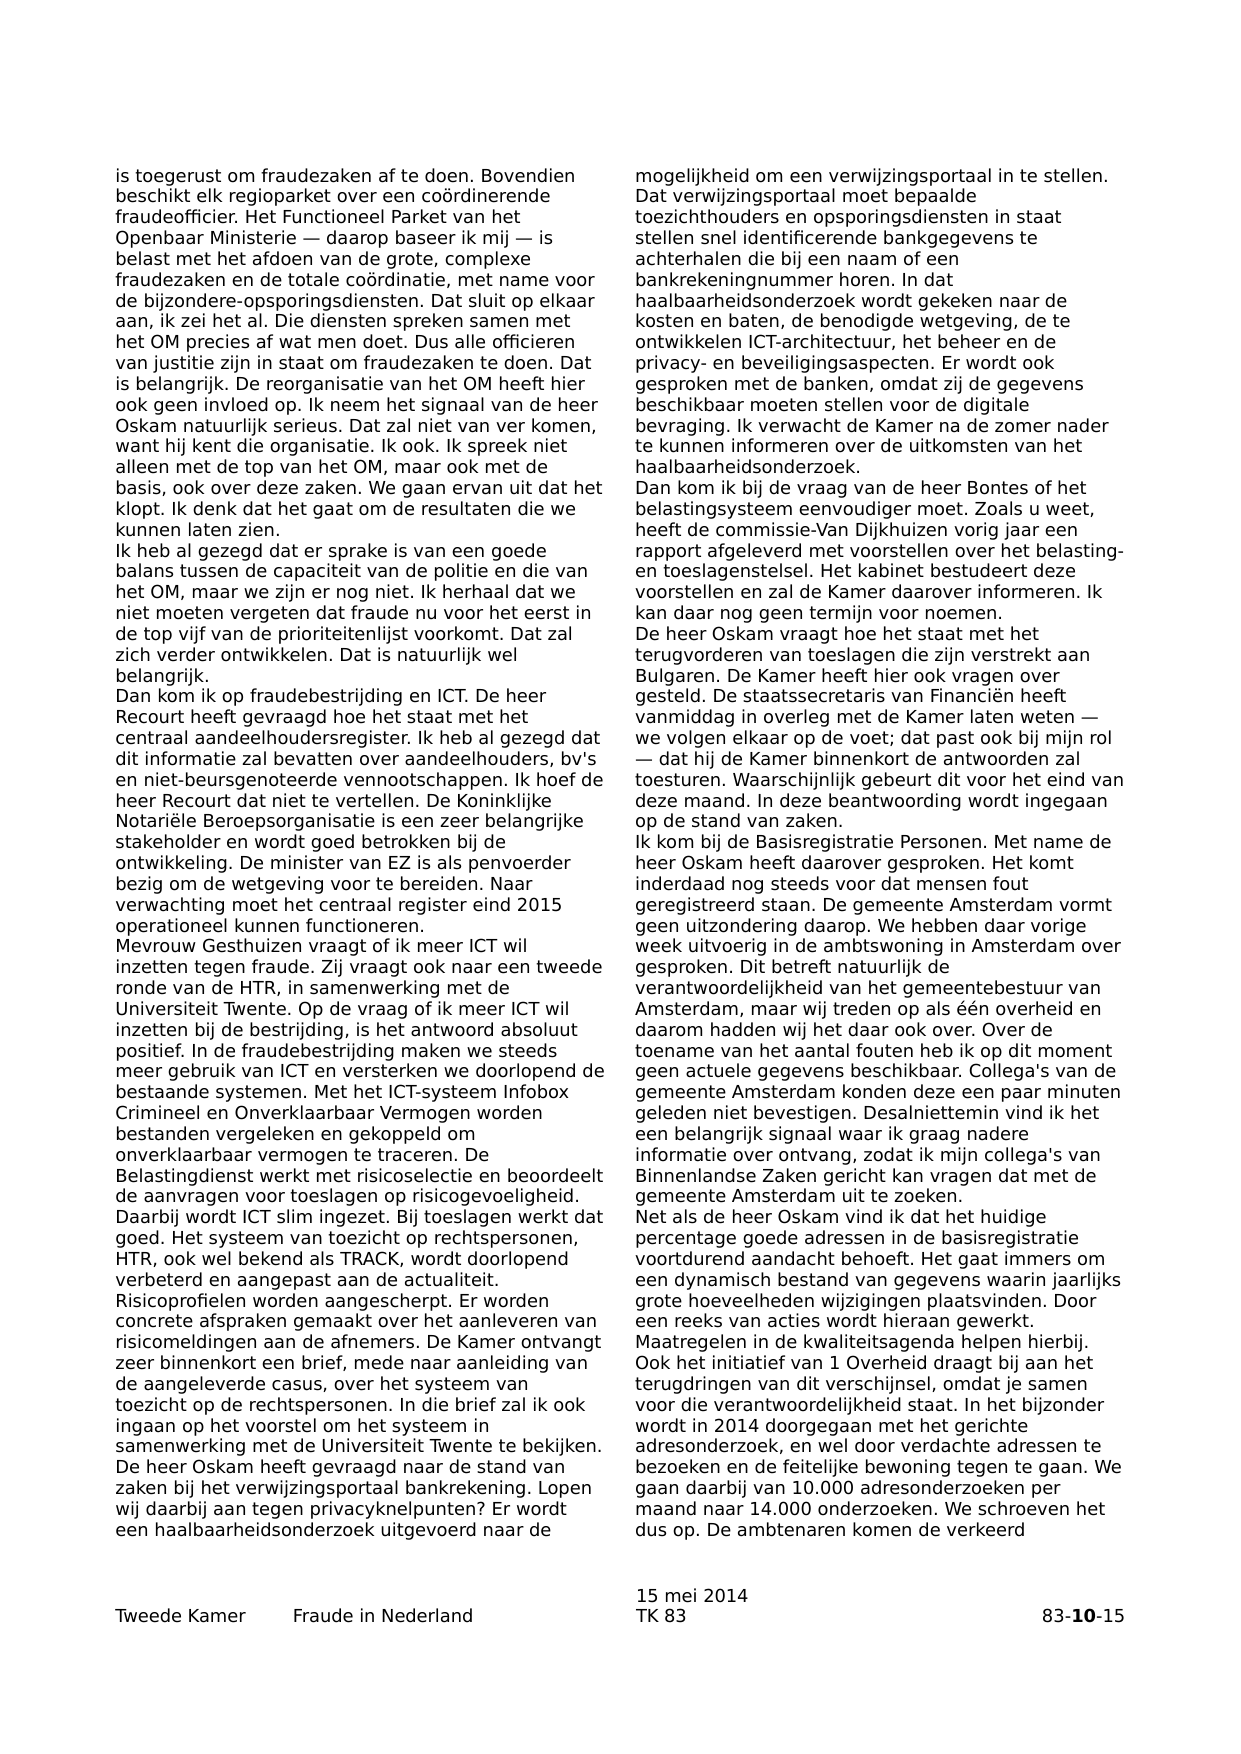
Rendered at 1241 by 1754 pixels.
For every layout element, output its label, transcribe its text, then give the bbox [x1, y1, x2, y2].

text De heer Oskam vraagt hoe het staat met het terugvorderen van toeslagen die zijn verstrekt aan Bulgaren. De Kamer heeft hier ook vragen over gesteld. De staatssecretaris van Financiën heeft vanmiddag in overleg met de Kamer laten weten — we volgen elkaar op de voet; dat past ook bij mijn rol — dat hij de Kamer binnenkort de antwoorden zal toesturen. Waarschijnlijk gebeurt dit voor het eind van deze maand. In deze beantwoording wordt ingegaan op de stand van zaken. [635, 624, 1125, 832]
text Net als de heer Oskam vind ik dat het huidige percentage goede adressen in de basisregistratie voortdurend aandacht behoeft. Het gaat immers om een dynamisch bestand van gegevens waarin jaarlijks grote hoeveelheden wijzigingen plaatsvinden. Door een reeks van acties wordt hieraan gewerkt. Maatregelen in de kwaliteitsagenda helpen hierbij. Ook het initiatief van 1 Overheid draagt bij aan het terugdringen van dit verschijnsel, omdat je samen voor die verantwoordelijkheid staat. In het bijzonder wordt in 2014 doorgegaan met het gerichte adresonderzoek, en wel door verdachte adressen te bezoeken en de feitelijke bewoning tegen te gaan. We gaan daarbij van 10.000 adresonderzoeken per maand naar 14.000 onderzoeken. We schroeven het dus op. De ambtenaren komen de verkeerd [635, 1207, 1125, 1540]
text Dan kom ik bij de vraag van de heer Bontes of het belastingsysteem eenvoudiger moet. Zoals u weet, heeft de commissie-Van Dijkhuizen vorig jaar een rapport afgeleverd met voorstellen over het belasting- en toeslagenstelsel. Het kabinet bestudeert deze voorstellen en zal de Kamer daarover informeren. Ik kan daar nog geen termijn voor noemen. [635, 478, 1125, 624]
text Dan kom ik op fraudebestrijding en ICT. De heer Recourt heeft gevraagd hoe het staat met het centraal aandeelhoudersregister. Ik heb al gezegd dat dit informatie zal bevatten over aandeelhouders, bv's en niet-beursgenoteerde vennootschappen. Ik hoef de heer Recourt dat niet te vertellen. De Koninklijke Notariële Beroepsorganisatie is een zeer belangrijke stakeholder en wordt goed betrokken bij de ontwikkeling. De minister van EZ is als penvoerder bezig om de wetgeving voor te bereiden. Naar verwachting moet het centraal register eind 2015 operationeel kunnen functioneren. [115, 686, 605, 936]
text Mevrouw Gesthuizen vraagt of ik meer ICT wil inzetten tegen fraude. Zij vraagt ook naar een tweede ronde van de HTR, in samenwerking met de Universiteit Twente. Op de vraag of ik meer ICT wil inzetten bij de bestrijding, is het antwoord absoluut positief. In de fraudebestrijding maken we steeds meer gebruik van ICT en versterken we doorlopend de bestaande systemen. Met het ICT-systeem Infobox Crimineel en Onverklaarbaar Vermogen worden bestanden vergeleken en gekoppeld om onverklaarbaar vermogen te traceren. De Belastingdienst werkt met risicoselectie en beoordeelt de aanvragen voor toeslagen op risicogevoeligheid. Daarbij wordt ICT slim ingezet. Bij toeslagen werkt dat goed. Het systeem van toezicht op rechtspersonen, HTR, ook wel bekend als TRACK, wordt doorlopend verbeterd en aangepast aan de actualiteit. Risicoprofielen worden aangescherpt. Er worden concrete afspraken gemaakt over het aanleveren van risicomeldingen aan de afnemers. De Kamer ontvangt zeer binnenkort een brief, mede naar aanleiding van de aangeleverde casus, over het systeem van toezicht op de rechtspersonen. In die brief zal ik ook ingaan op het voorstel om het systeem in samenwerking met de Universiteit Twente te bekijken. [115, 936, 605, 1457]
text Ik kom bij de Basisregistratie Personen. Met name de heer Oskam heeft daarover gesproken. Het komt inderdaad nog steeds voor dat mensen fout geregistreerd staan. De gemeente Amsterdam vormt geen uitzondering daarop. We hebben daar vorige week uitvoerig in de ambtswoning in Amsterdam over gesproken. Dit betreft natuurlijk de verantwoordelijkheid van het gemeentebestuur van Amsterdam, maar wij treden op als één overheid en daarom hadden wij het daar ook over. Over de toename van het aantal fouten heb ik op dit moment geen actuele gegevens beschikbaar. Collega's van de gemeente Amsterdam konden deze een paar minuten geleden niet bevestigen. Desalniettemin vind ik het een belangrijk signaal waar ik graag nadere informatie over ontvang, zodat ik mijn collega's van Binnenlandse Zaken gericht kan vragen dat met de gemeente Amsterdam uit te zoeken. [635, 832, 1125, 1207]
text mogelijkheid om een verwijzingsportaal in te stellen. Dat verwijzingsportaal moet bepaalde toezichthouders en opsporingsdiensten in staat stellen snel identificerende bankgegevens te achterhalen die bij een naam of een bankrekeningnummer horen. In dat haalbaarheidsonderzoek wordt gekeken naar de kosten en baten, de benodigde wetgeving, de te ontwikkelen ICT-architectuur, het beheer en de privacy- en beveiligingsaspecten. Er wordt ook gesproken met de banken, omdat zij de gegevens beschikbaar moeten stellen voor de digitale bevraging. Ik verwacht de Kamer na de zomer nader te kunnen informeren over de uitkomsten van het haalbaarheidsonderzoek. [635, 165, 1125, 478]
text is toegerust om fraudezaken af te doen. Bovendien beschikt elk regioparket over een coördinerende fraudeofficier. Het Functioneel Parket van het Openbaar Ministerie — daarop baseer ik mij — is belast met het afdoen van de grote, complexe fraudezaken en de totale coördinatie, met name voor de bijzondere-opsporingsdiensten. Dat sluit op elkaar aan, ik zei het al. Die diensten spreken samen met het OM precies af wat men doet. Dus alle officieren van justitie zijn in staat om fraudezaken te doen. Dat is belangrijk. De reorganisatie van het OM heeft hier ook geen invloed op. Ik neem het signaal van de heer Oskam natuurlijk serieus. Dat zal niet van ver komen, want hij kent die organisatie. Ik ook. Ik spreek niet alleen met de top van het OM, maar ook met de basis, ook over deze zaken. We gaan ervan uit dat het klopt. Ik denk dat het gaat om de resultaten die we kunnen laten zien. [115, 165, 605, 540]
text De heer Oskam heeft gevraagd naar de stand van zaken bij het verwijzingsportaal bankrekening. Lopen wij daarbij aan tegen privacyknelpunten? Er wordt een haalbaarheidsonderzoek uitgevoerd naar de [115, 1457, 605, 1540]
text Ik heb al gezegd dat er sprake is van een goede balans tussen de capaciteit van de politie en die van het OM, maar we zijn er nog niet. Ik herhaal dat we niet moeten vergeten dat fraude nu voor het eerst in de top vijf van de prioriteitenlijst voorkomt. Dat zal zich verder ontwikkelen. Dat is natuurlijk wel belangrijk. [115, 540, 605, 686]
